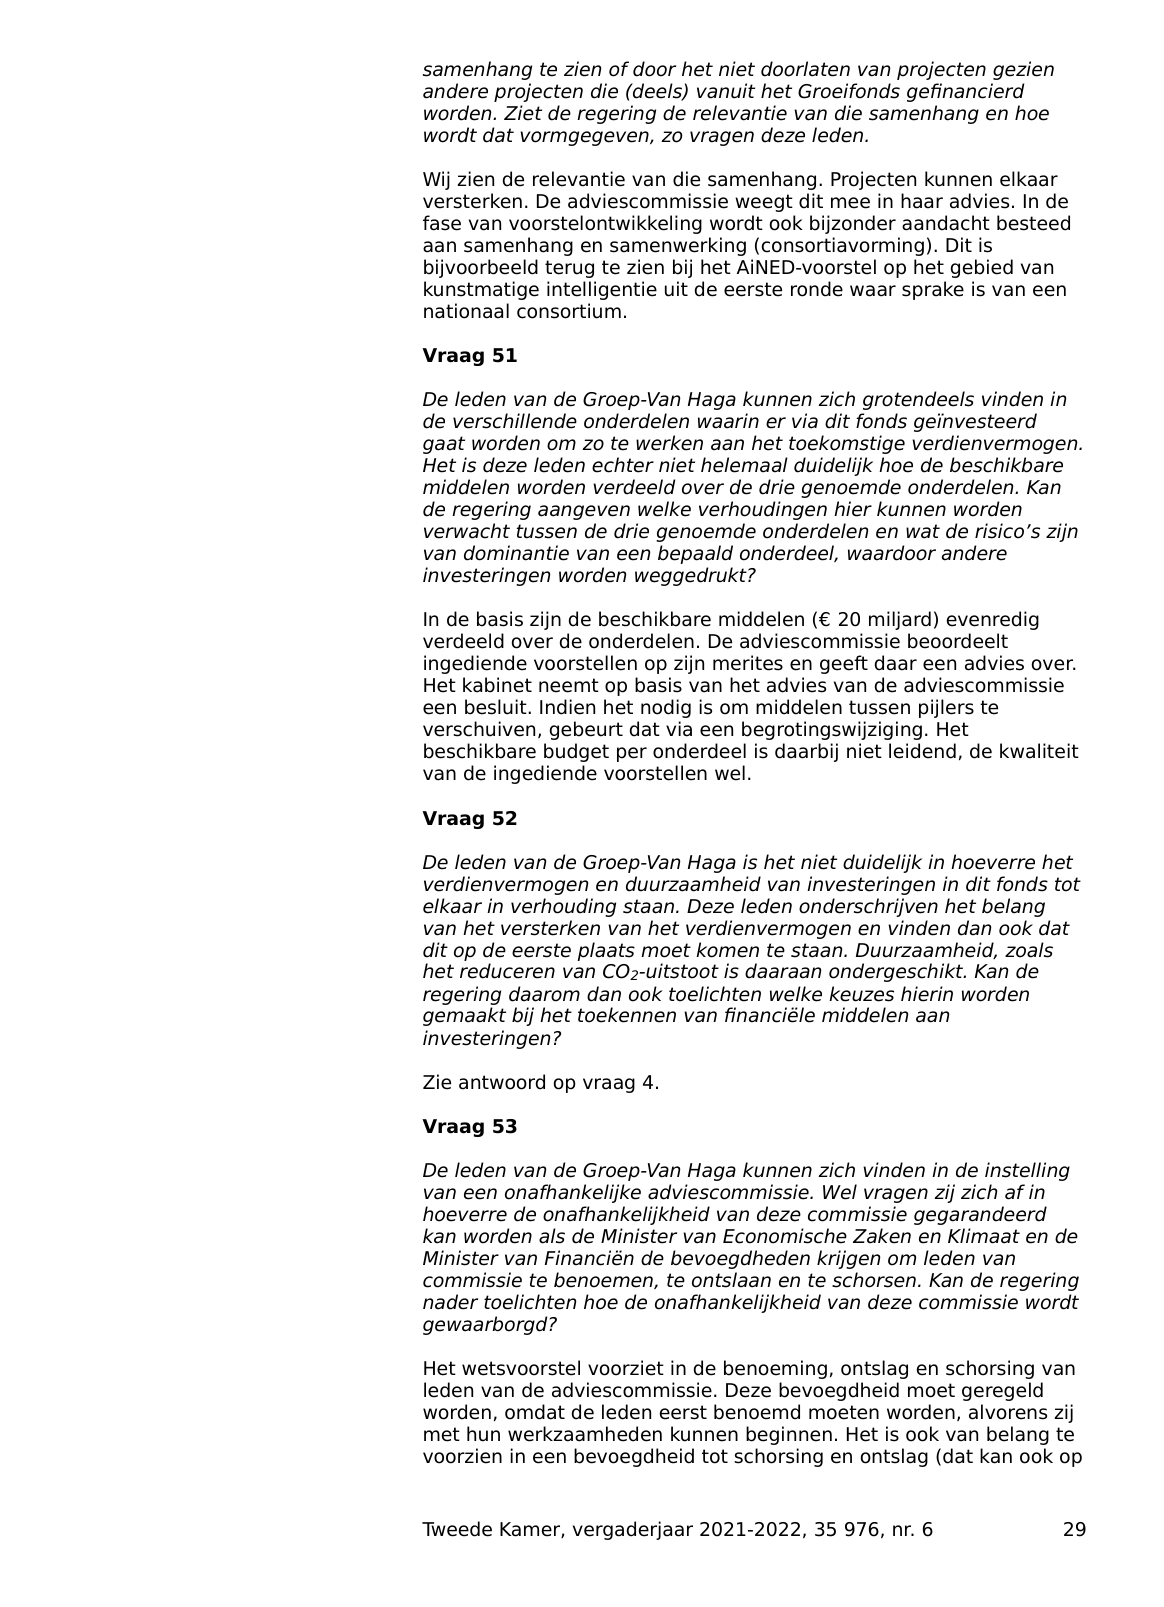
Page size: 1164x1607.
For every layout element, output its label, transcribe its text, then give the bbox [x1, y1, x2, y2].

text De leden van de Groep-Van Haga kunnen zich grotendeels vinden in de verschillende onderdelen waarin er via dit fonds geïnvesteerd gaat worden om zo te werken aan het toekomstige verdienvermogen. Het is deze leden echter niet helemaal duidelijk hoe de beschikbare middelen worden verdeeld over de drie genoemde onderdelen. Kan de regering aangeven welke verhoudingen hier kunnen worden verwacht tussen de drie genoemde onderdelen en wat de risico’s zijn van dominantie van een bepaald onderdeel, waardoor andere investeringen worden weggedrukt? [422, 389, 1087, 587]
text De leden van de Groep-Van Haga kunnen zich vinden in de instelling van een onafhankelijke adviescommissie. Wel vragen zij zich af in hoeverre de onafhankelijkheid van deze commissie gegarandeerd kan worden als de Minister van Economische Zaken en Klimaat en de Minister van Financiën de bevoegdheden krijgen om leden van commissie te benoemen, te ontslaan en te schorsen. Kan de regering nader toelichten hoe de onafhankelijkheid van deze commissie wordt gewaarborgd? [422, 1160, 1087, 1336]
subtitle Vraag 53 [422, 1116, 1087, 1138]
text Het wetsvoorstel voorziet in de benoeming, ontslag en schorsing van leden van de adviescommissie. Deze bevoegdheid moet geregeld worden, omdat de leden eerst benoemd moeten worden, alvorens zij met hun werkzaamheden kunnen beginnen. Het is ook van belang te voorzien in een bevoegdheid tot schorsing en ontslag (dat kan ook op [422, 1358, 1087, 1468]
text Wij zien de relevantie van die samenhang. Projecten kunnen elkaar versterken. De adviescommissie weegt dit mee in haar advies. In de fase van voorstelontwikkeling wordt ook bijzonder aandacht besteed aan samenhang en samenwerking (consortiavorming). Dit is bijvoorbeeld terug te zien bij het AiNED-voorstel op het gebied van kunstmatige intelligentie uit de eerste ronde waar sprake is van een nationaal consortium. [422, 169, 1087, 323]
subtitle Vraag 51 [422, 345, 1087, 367]
text In de basis zijn de beschikbare middelen (€ 20 miljard) evenredig verdeeld over de onderdelen. De adviescommissie beoordeelt ingediende voorstellen op zijn merites en geeft daar een advies over. Het kabinet neemt op basis van het advies van de adviescommissie een besluit. Indien het nodig is om middelen tussen pijlers te verschuiven, gebeurt dat via een begrotingswijziging. Het beschikbare budget per onderdeel is daarbij niet leidend, de kwaliteit van de ingediende voorstellen wel. [422, 609, 1087, 785]
text Zie antwoord op vraag 4. [422, 1072, 1087, 1093]
subtitle Vraag 52 [422, 807, 1087, 829]
text samenhang te zien of door het niet doorlaten van projecten gezien andere projecten die (deels) vanuit het Groeifonds gefinancierd worden. Ziet de regering de relevantie van die samenhang en hoe wordt dat vormgegeven, zo vragen deze leden. [422, 59, 1087, 147]
text De leden van de Groep-Van Haga is het niet duidelijk in hoeverre het verdienvermogen en duurzaamheid van investeringen in dit fonds tot elkaar in verhouding staan. Deze leden onderschrijven het belang van het versterken van het verdienvermogen en vinden dan ook dat dit op de eerste plaats moet komen te staan. Duurzaamheid, zoals het reduceren van CO2-uitstoot is daaraan ondergeschikt. Kan de regering daarom dan ook toelichten welke keuzes hierin worden gemaakt bij het toekennen van financiële middelen aan investeringen? [422, 852, 1087, 1049]
